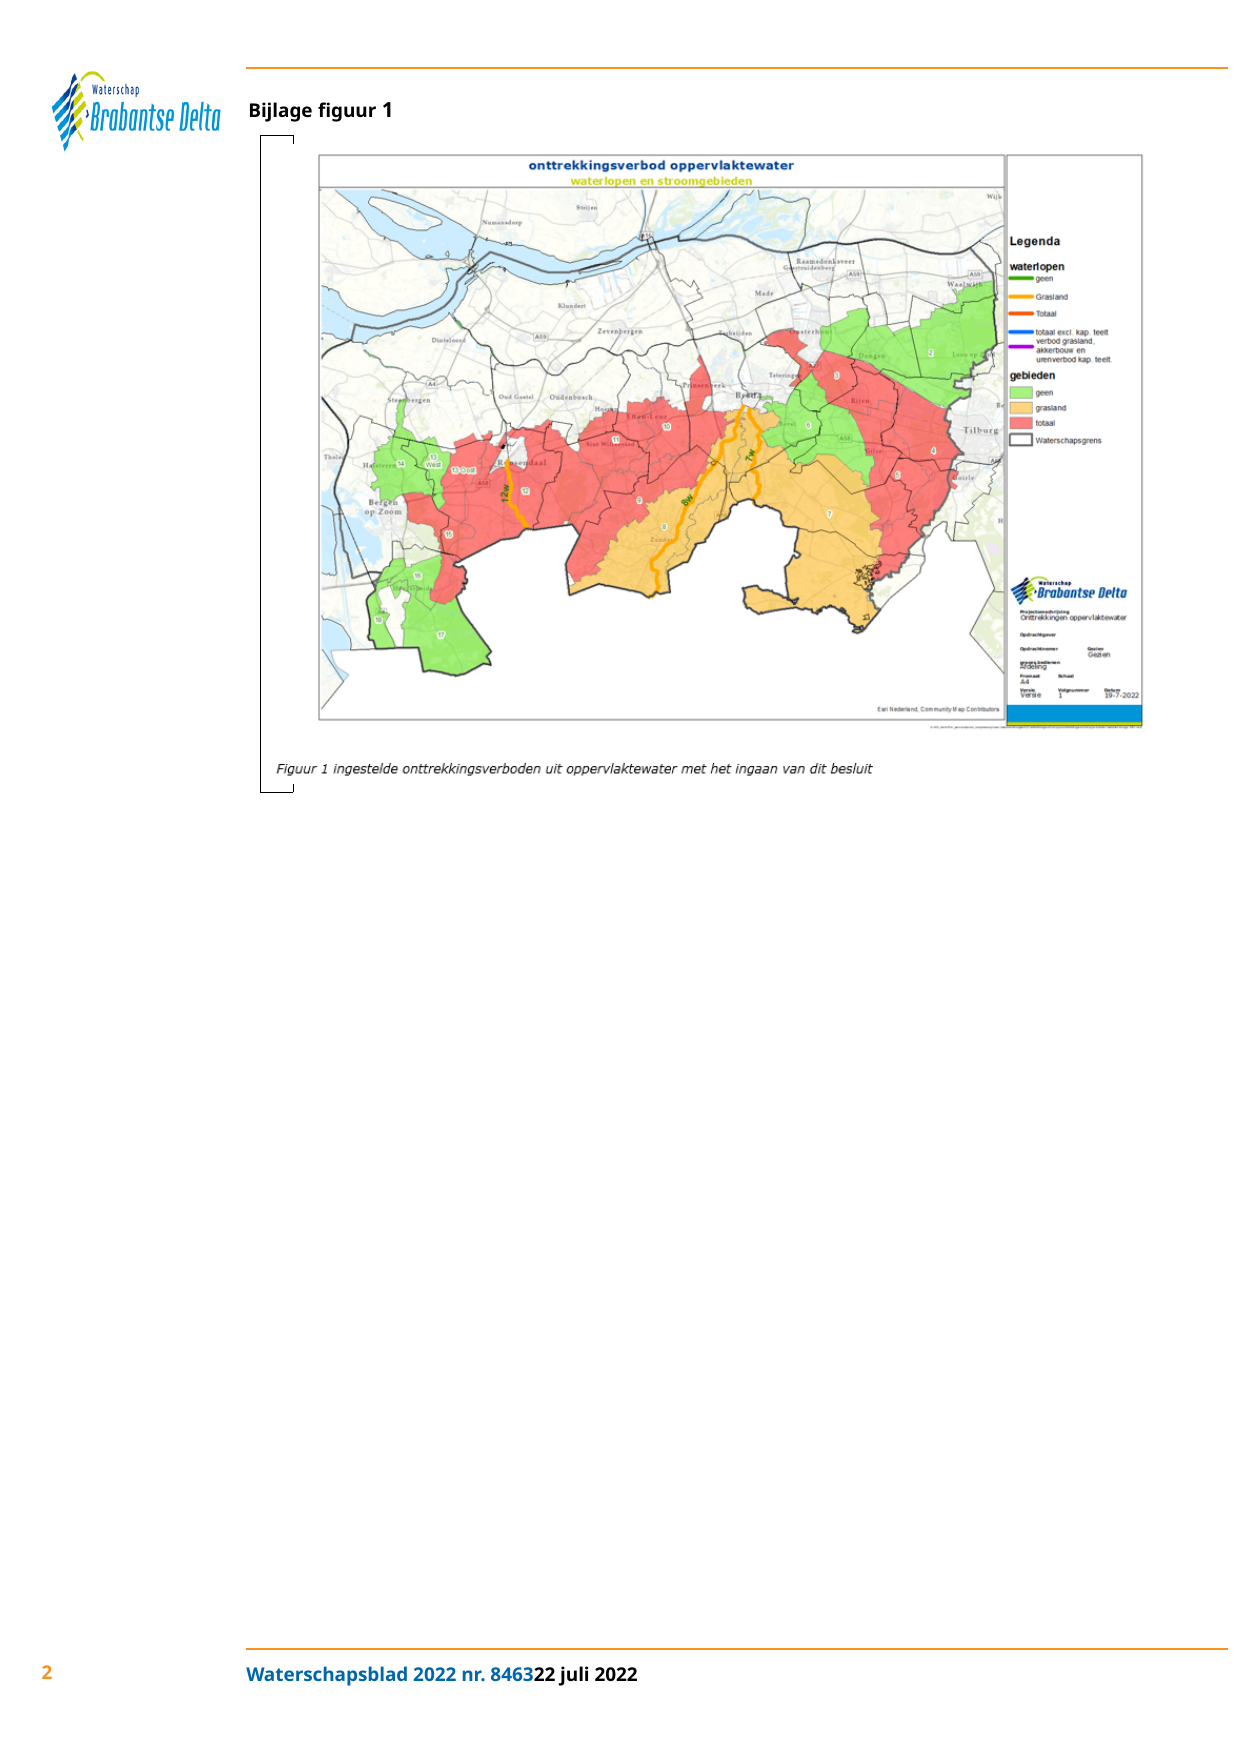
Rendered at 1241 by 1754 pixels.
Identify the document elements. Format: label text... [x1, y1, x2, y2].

picture [41, 47, 231, 172]
text Bijlage figuur 1 [248, 95, 1152, 123]
picture [268, 144, 1155, 784]
